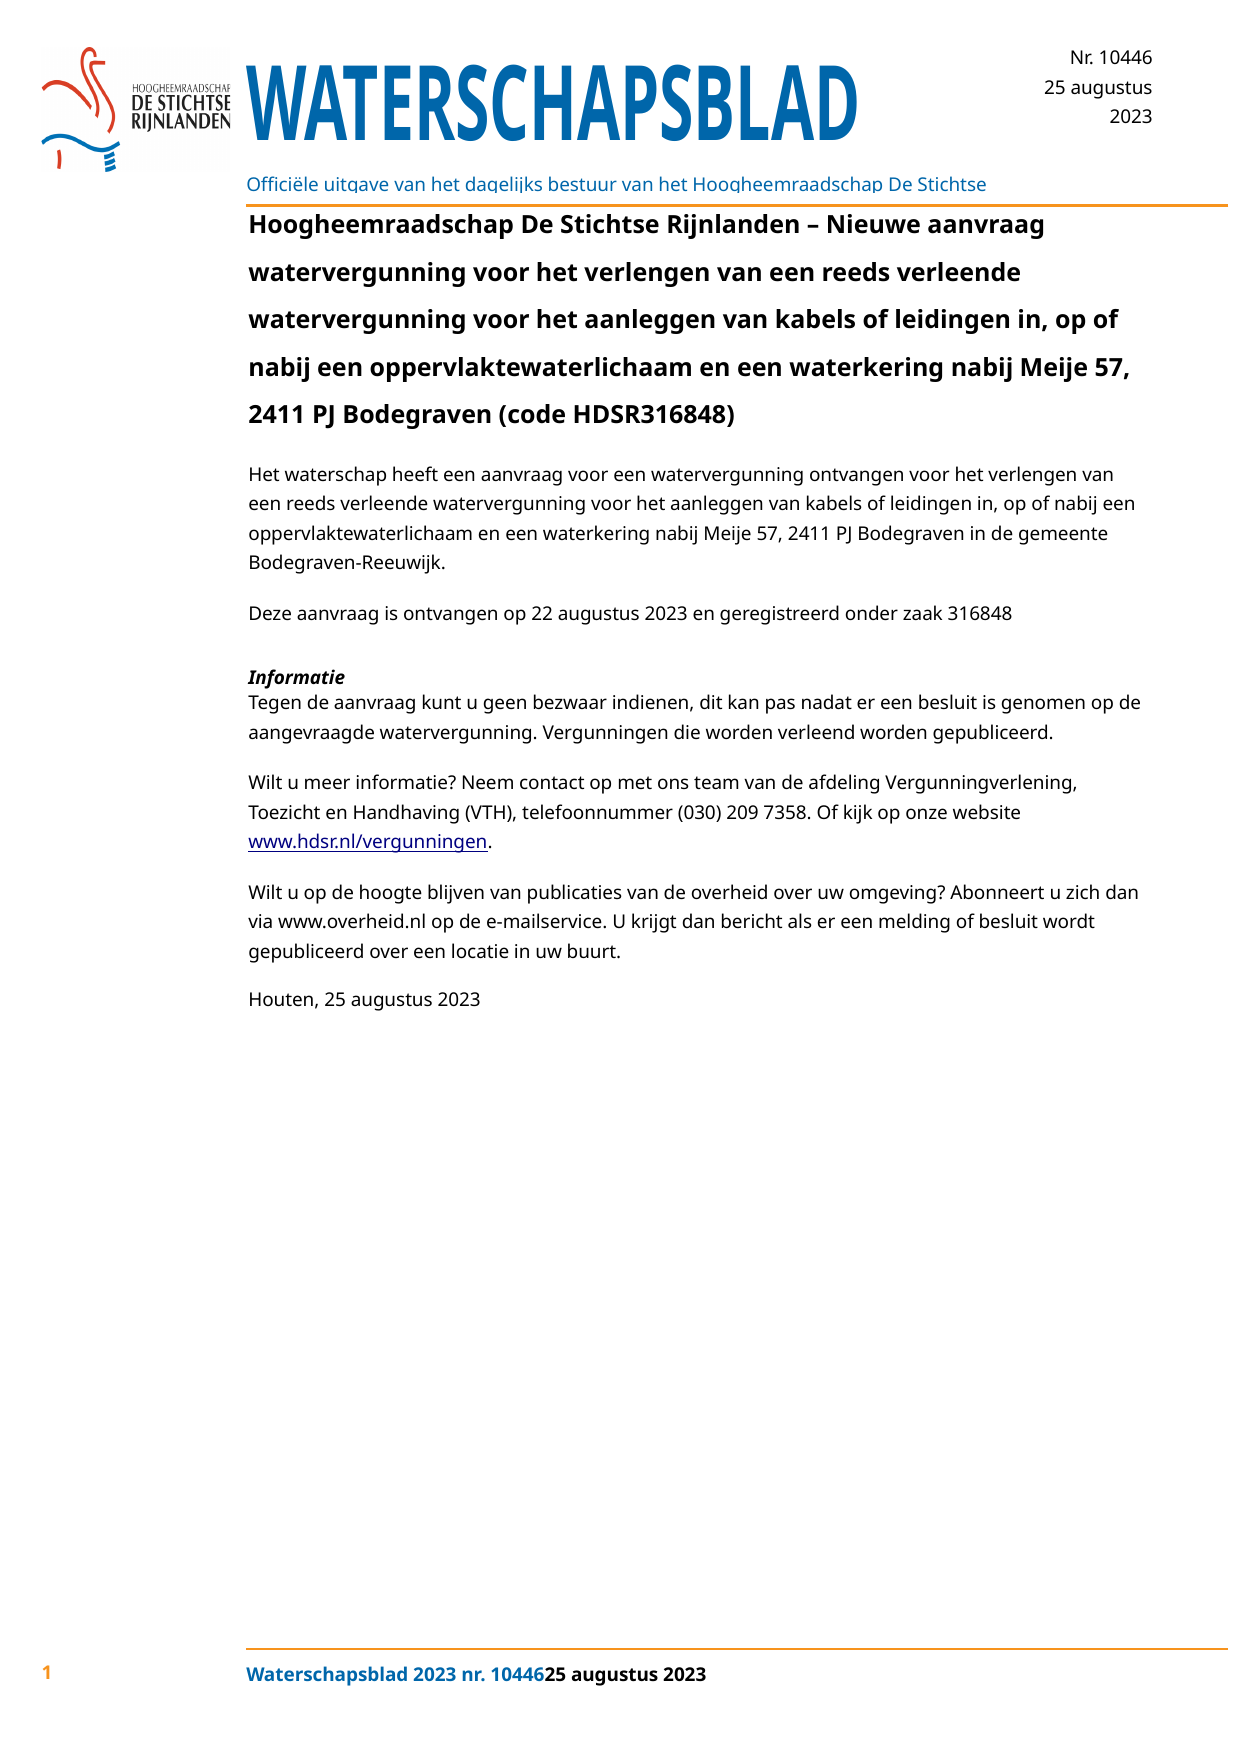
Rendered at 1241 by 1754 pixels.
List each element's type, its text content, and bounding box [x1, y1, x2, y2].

text Wilt u meer informatie? Neem contact op met ons team van de afdeling Vergunningverlening, Toezicht en Handhaving (VTH), telefoonnummer (030) 209 7358. Of kijk op onze website www.hdsr.nl/vergunningen. [248, 769, 1152, 854]
text Hoogheemraadschap De Stichtse Rijnlanden – Nieuwe aanvraag watervergunning voor het verlengen van een reeds verleende watervergunning voor het aanleggen van kabels of leidingen in, op of nabij een oppervlaktewaterlichaam en een waterkering nabij Meije 57, 2411 PJ Bodegraven (code HDSR316848) [248, 207, 1152, 431]
text Het waterschap heeft een aanvraag voor een watervergunning ontvangen voor het verlengen van een reeds verleende watervergunning voor het aanleggen van kabels of leidingen in, op of nabij een oppervlaktewaterlichaam en een waterkering nabij Meije 57, 2411 PJ Bodegraven in de gemeente Bodegraven-Reeuwijk. [248, 461, 1152, 575]
text Deze aanvraag is ontvangen op 22 augustus 2023 en geregistreerd onder zaak 316848 [248, 600, 1152, 626]
text Houten, 25 augustus 2023 [248, 986, 1152, 1012]
text Informatie [248, 664, 1152, 689]
picture [41, 47, 231, 172]
text Tegen de aanvraag kunt u geen bezwaar indienen, dit kan pas nadat er een besluit is genomen op de aangevraagde watervergunning. Vergunningen die worden verleend worden gepubliceerd. [248, 689, 1152, 745]
text Wilt u op de hoogte blijven van publicaties van de overheid over uw omgeving? Abonneert u zich dan via www.overheid.nl op de e-mailservice. U krijgt dan bericht als er een melding of besluit wordt gepubliceerd over een locatie in uw buurt. [248, 879, 1152, 964]
